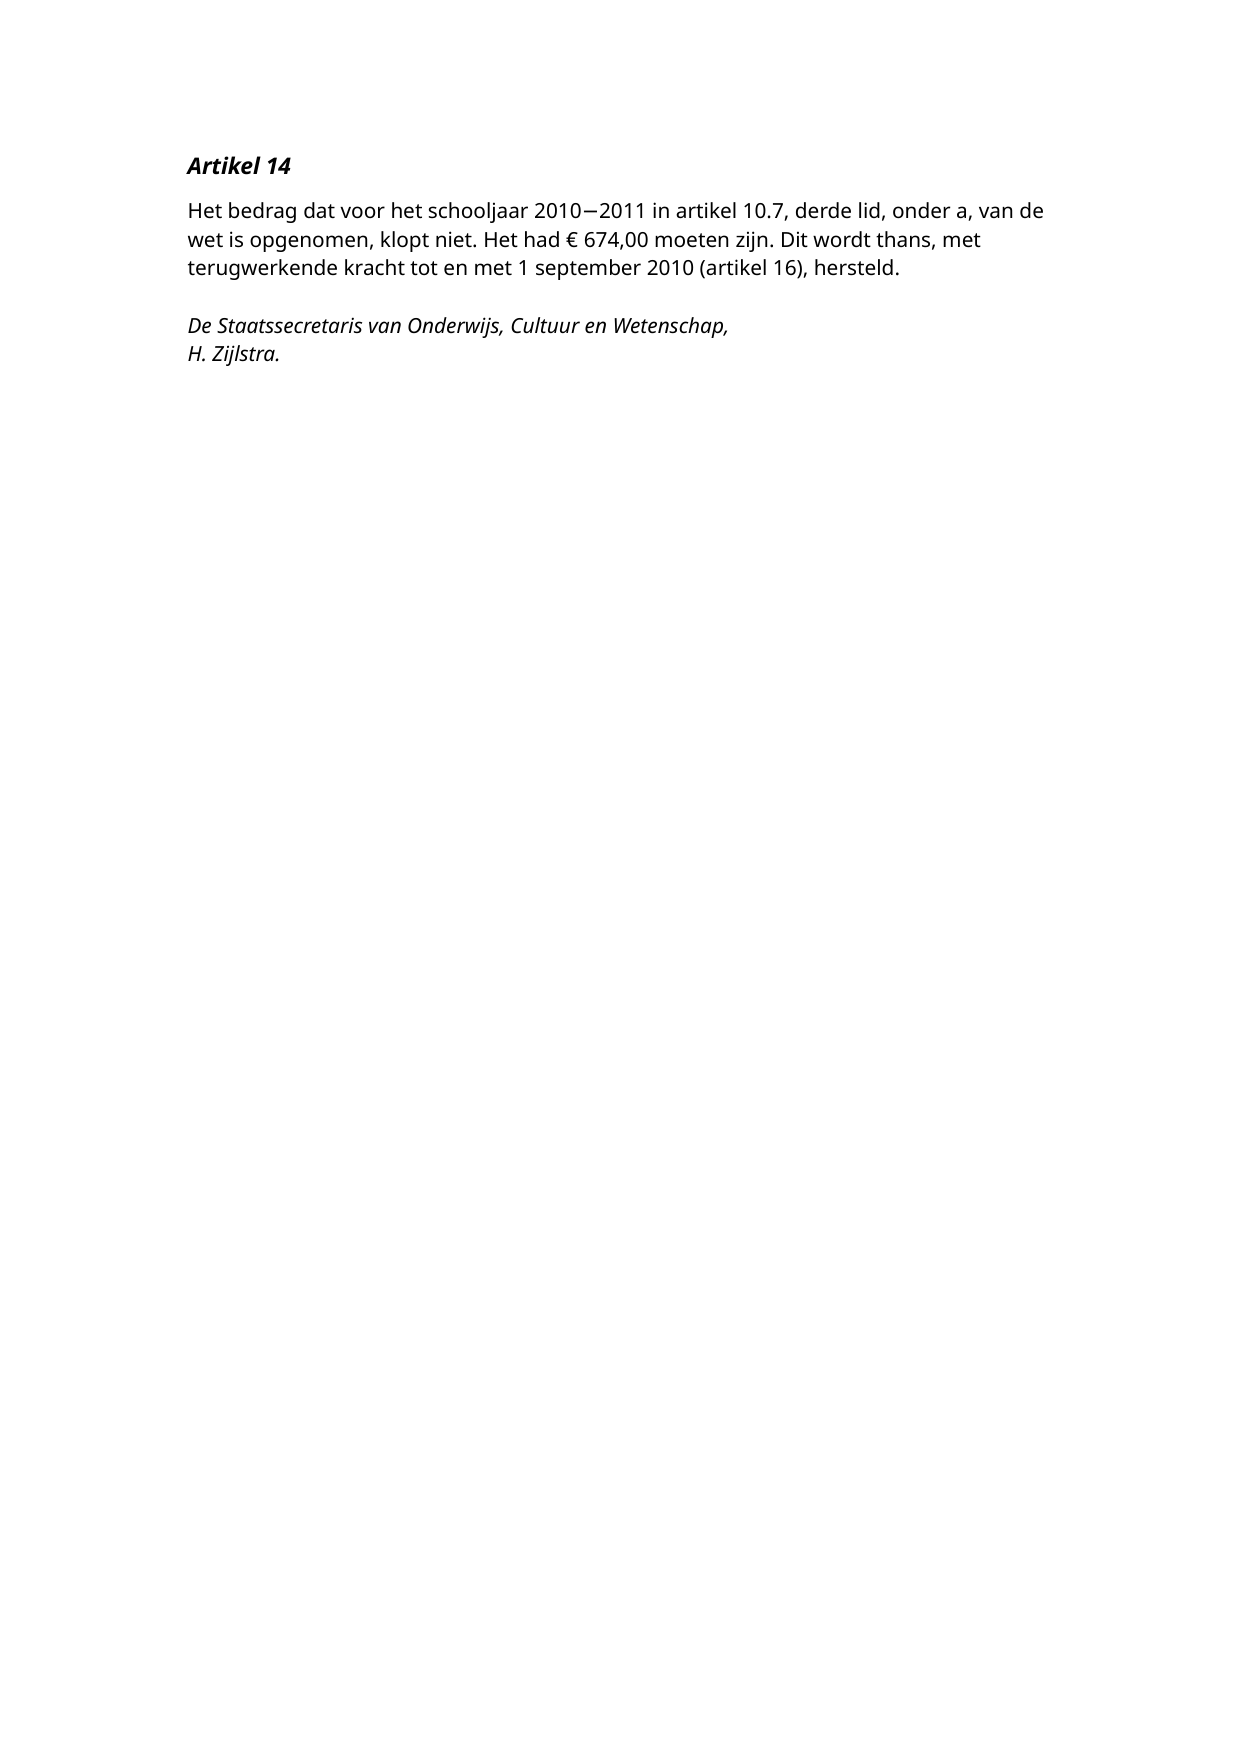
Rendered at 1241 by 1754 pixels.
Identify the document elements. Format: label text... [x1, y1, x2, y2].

text De Staatssecretaris van Onderwijs, Cultuur en Wetenschap, [187, 311, 1053, 339]
text Het bedrag dat voor het schooljaar 2010−2011 in artikel 10.7, derde lid, onder a, van de wet is opgenomen, klopt niet. Het had € 674,00 moeten zijn. Dit wordt thans, met terugwerkende kracht tot en met 1 september 2010 (artikel 16), hersteld. [187, 196, 1053, 282]
subtitle Artikel 14 [187, 150, 1053, 181]
text H. Zijlstra. [187, 339, 1053, 368]
